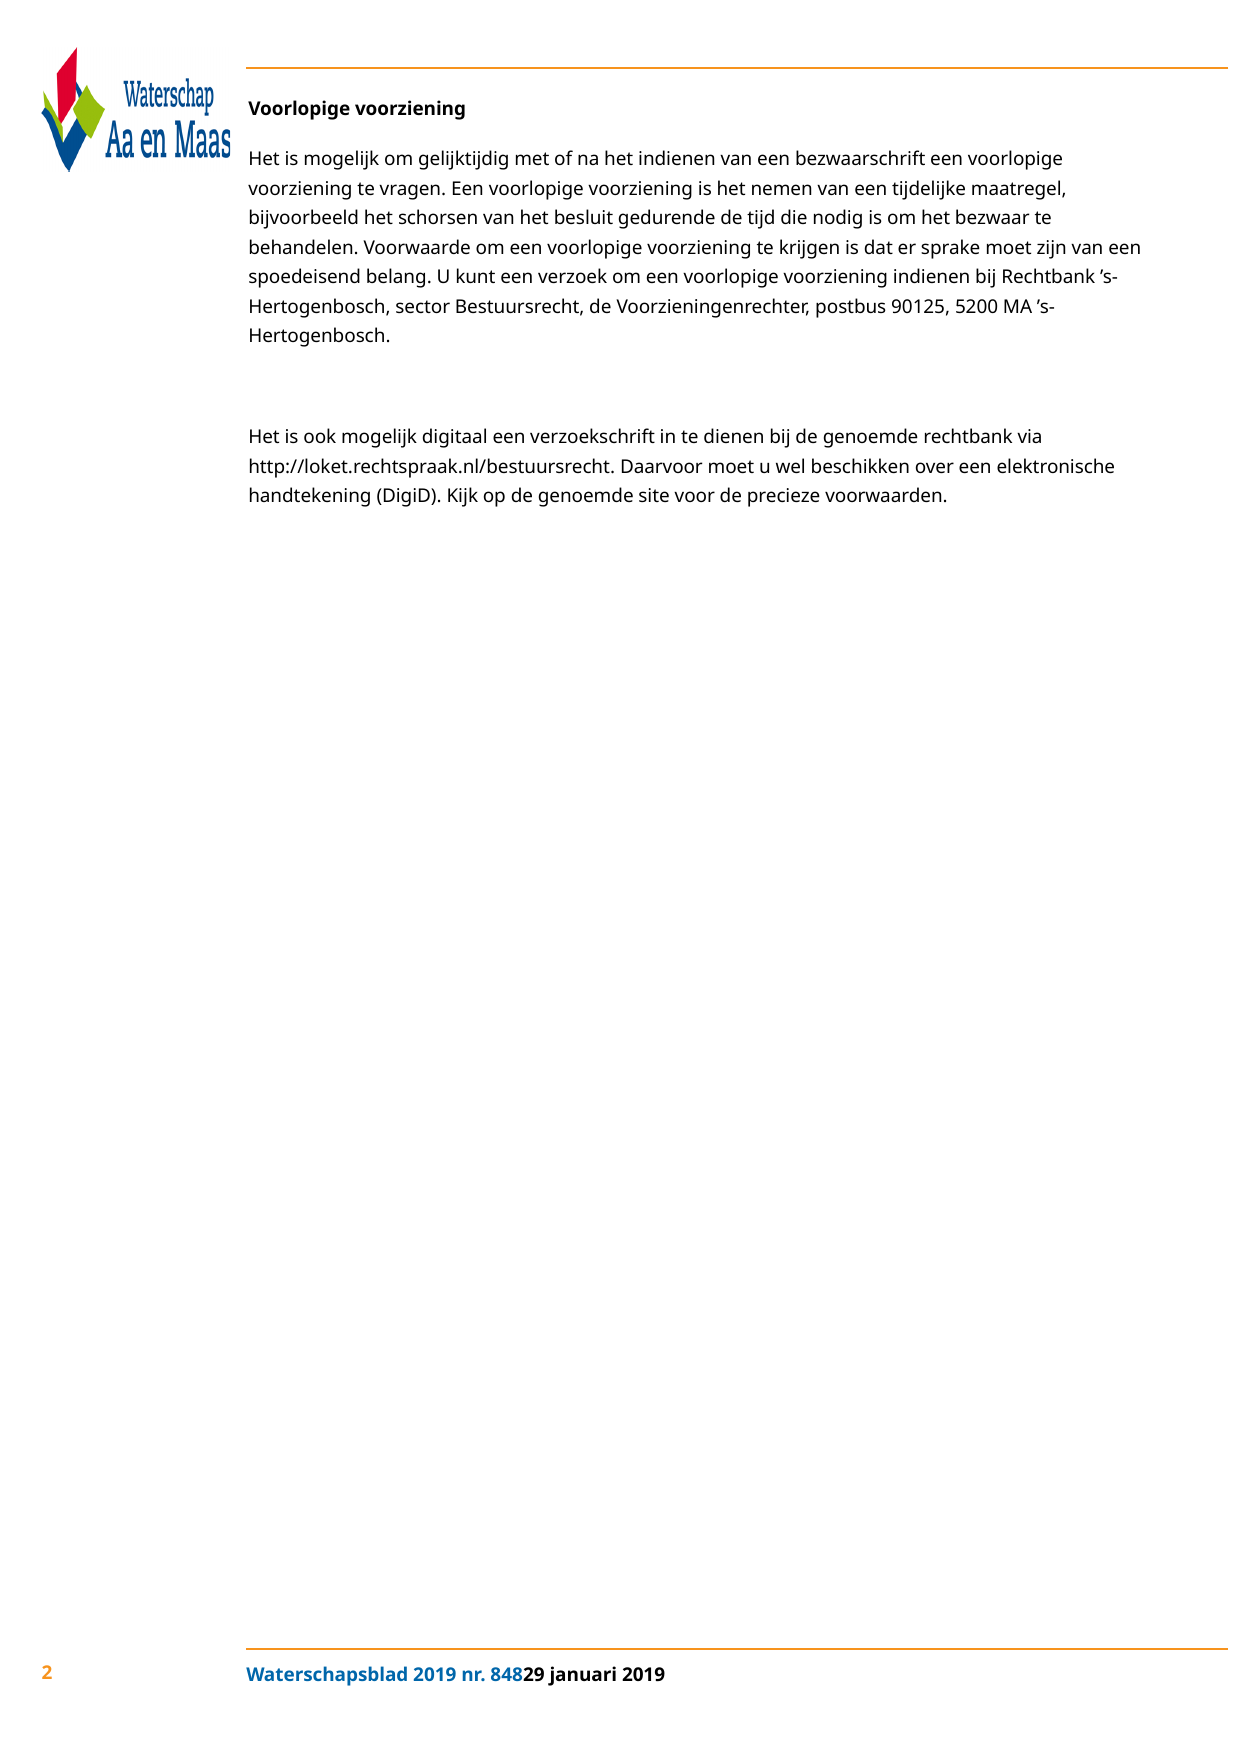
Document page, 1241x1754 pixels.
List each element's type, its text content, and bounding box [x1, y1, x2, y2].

text Het is mogelijk om gelijktijdig met of na het indienen van een bezwaarschrift een voorlopige voorziening te vragen. Een voorlopige voorziening is het nemen van een tijdelijke maatregel, bijvoorbeeld het schorsen van het besluit gedurende de tijd die nodig is om het bezwaar te behandelen. Voorwaarde om een voorlopige voorziening te krijgen is dat er sprake moet zijn van een spoedeisend belang. U kunt een verzoek om een voorlopige voorziening indienen bij Rechtbank ’s-Hertogenbosch, sector Bestuursrecht, de Voorzieningenrechter, postbus 90125, 5200 MA ’s-Hertogenbosch. [248, 145, 1152, 348]
text Het is ook mogelijk digitaal een verzoekschrift in te dienen bij de genoemde rechtbank via http://loket.rechtspraak.nl/bestuursrecht. Daarvoor moet u wel beschikken over een elektronische handtekening (DigiD). Kijk op de genoemde site voor de precieze voorwaarden. [248, 423, 1152, 508]
picture [41, 47, 231, 172]
text Voorlopige voorziening [248, 95, 1152, 121]
